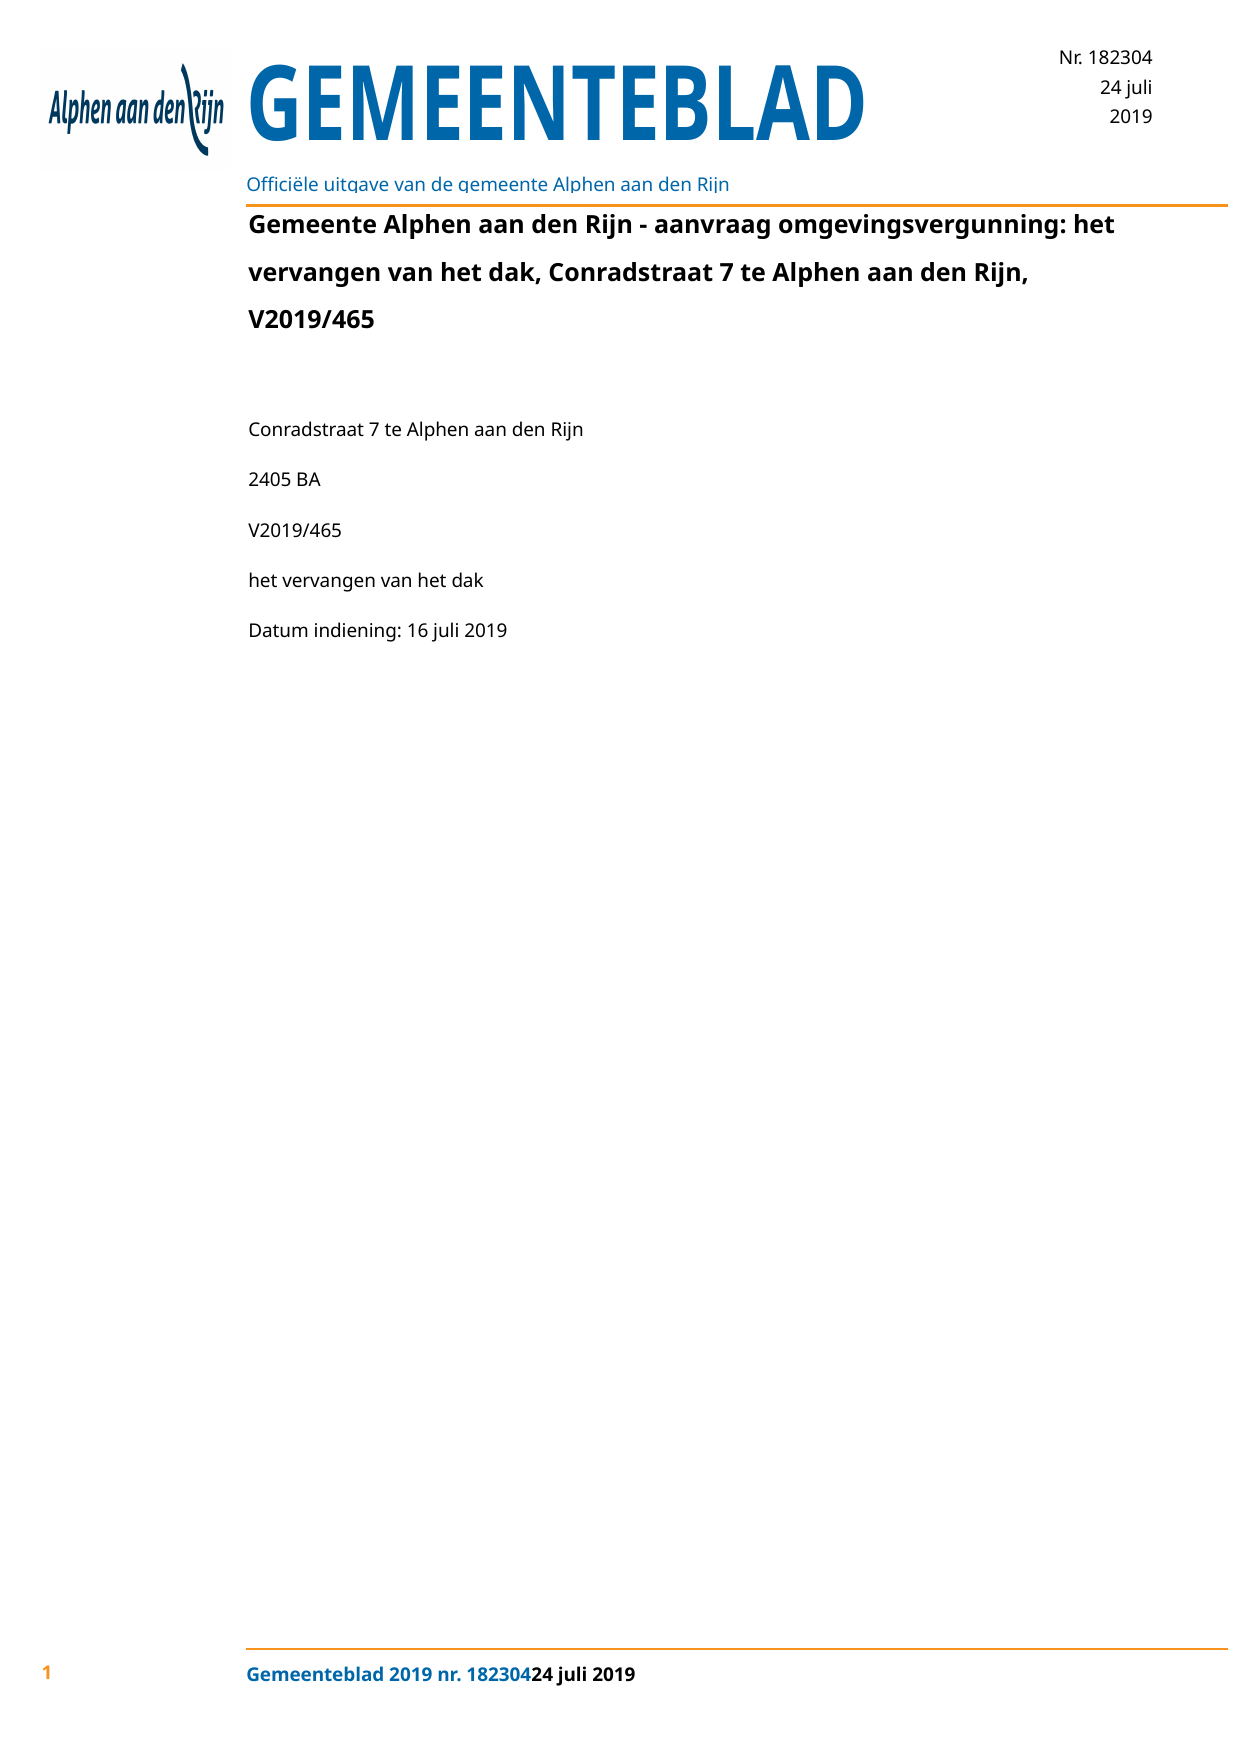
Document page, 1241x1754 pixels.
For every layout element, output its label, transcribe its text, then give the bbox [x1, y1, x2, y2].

text Gemeente Alphen aan den Rijn - aanvraag omgevingsvergunning: het vervangen van het dak, Conradstraat 7 te Alphen aan den Rijn, V2019/465 [248, 207, 1152, 336]
text Conradstraat 7 te Alphen aan den Rijn [248, 416, 1152, 442]
text het vervangen van het dak [248, 567, 1152, 593]
picture [41, 47, 231, 172]
text V2019/465 [248, 517, 1152, 542]
text Datum indiening: 16 juli 2019 [248, 618, 1152, 643]
text 2405 BA [248, 466, 1152, 492]
